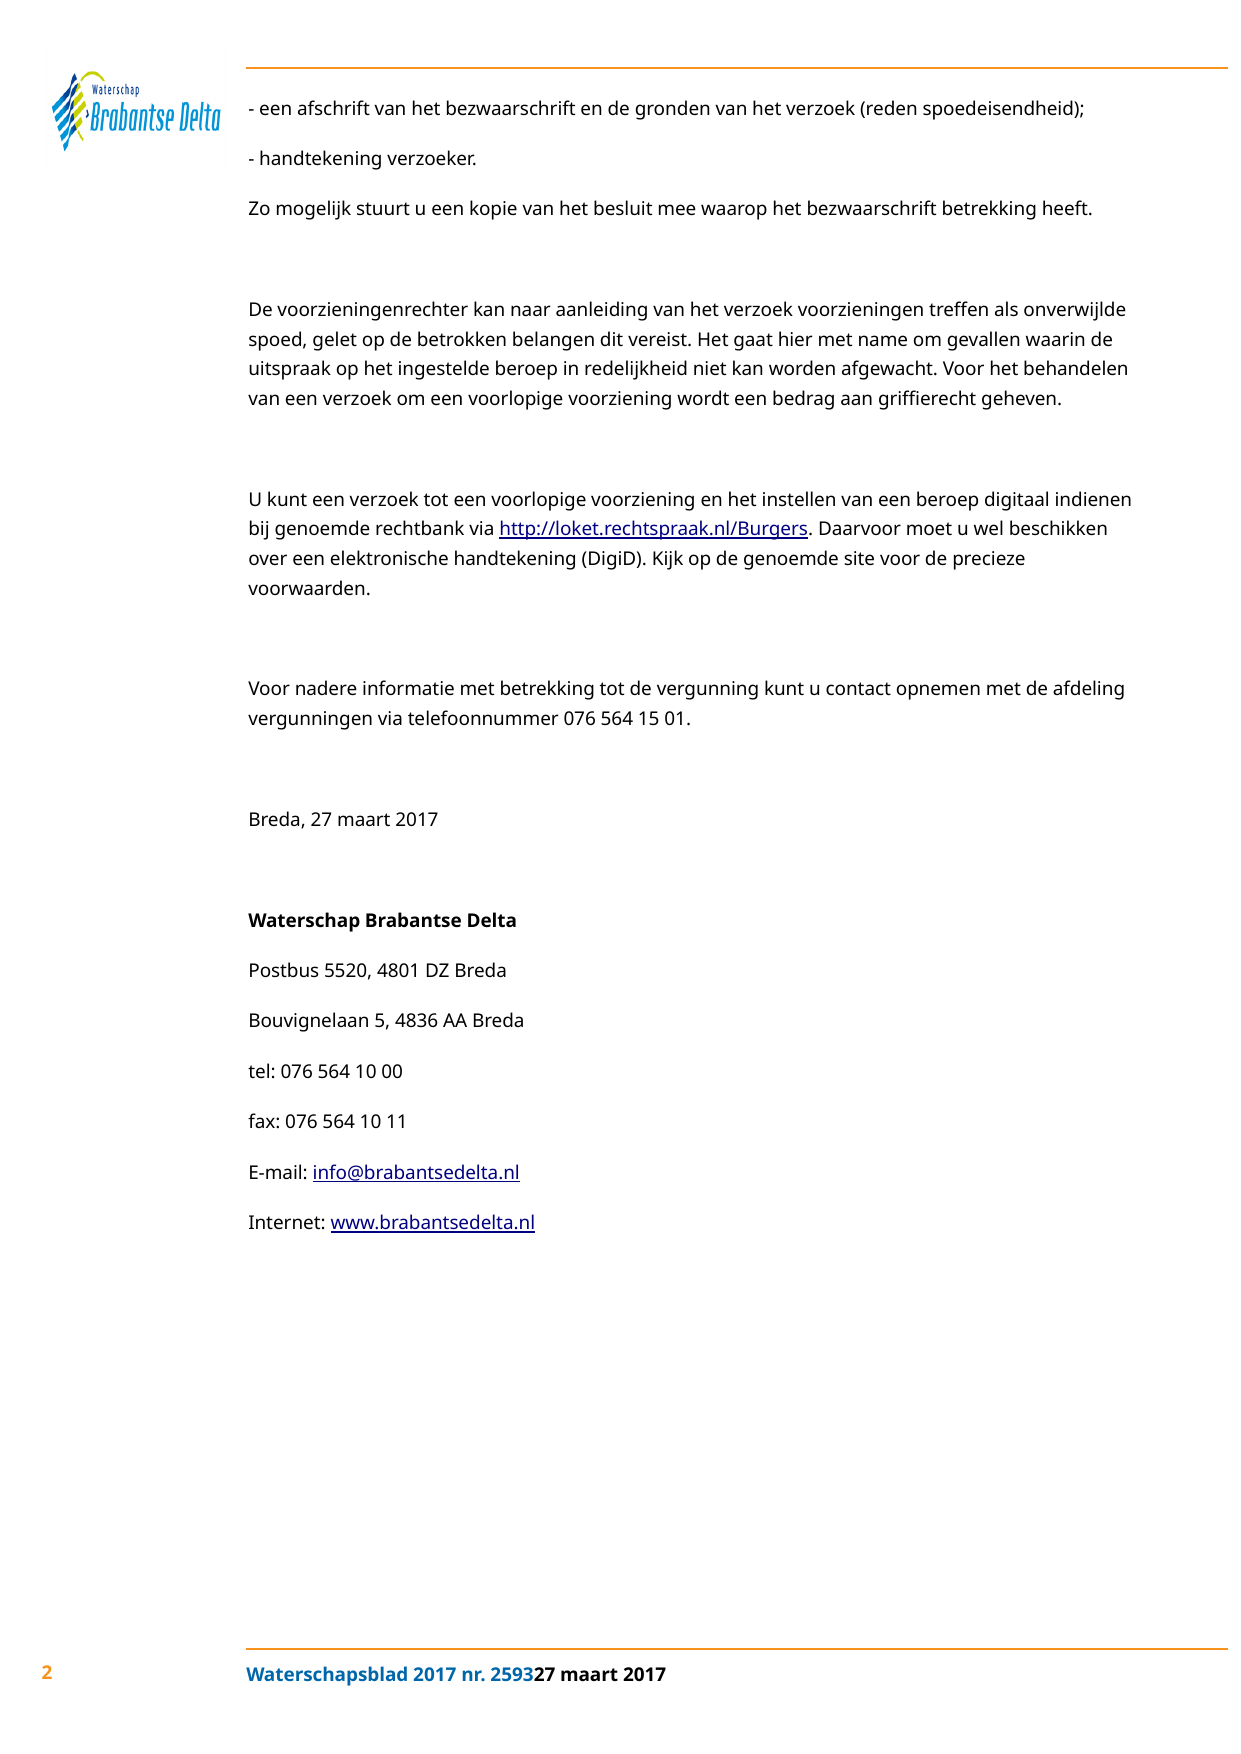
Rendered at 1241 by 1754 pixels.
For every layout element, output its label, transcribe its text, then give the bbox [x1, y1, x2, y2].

text fax: 076 564 10 11 [248, 1108, 1152, 1134]
text Postbus 5520, 4801 DZ Breda [248, 957, 1152, 983]
text - handtekening verzoeker. [248, 145, 1152, 171]
text Breda, 27 maart 2017 [248, 806, 1152, 832]
text De voorzieningenrechter kan naar aanleiding van het verzoek voorzieningen treffen als onverwijlde spoed, gelet op de betrokken belangen dit vereist. Het gaat hier met name om gevallen waarin de uitspraak op het ingestelde beroep in redelijkheid niet kan worden afgewacht. Voor het behandelen van een verzoek om een voorlopige voorziening wordt een bedrag aan griffierecht geheven. [248, 296, 1152, 411]
text U kunt een verzoek tot een voorlopige voorziening en het instellen van een beroep digitaal indienen bij genoemde rechtbank via http://loket.rechtspraak.nl/Burgers. Daarvoor moet u wel beschikken over een elektronische handtekening (DigiD). Kijk op de genoemde site voor de precieze voorwaarden. [248, 486, 1152, 601]
text - een afschrift van het bezwaarschrift en de gronden van het verzoek (reden spoedeisendheid); [248, 95, 1152, 121]
text E-mail: info@brabantsedelta.nl [248, 1159, 1152, 1185]
text Voor nadere informatie met betrekking tot de vergunning kunt u contact opnemen met de afdeling vergunningen via telefoonnummer 076 564 15 01. [248, 676, 1152, 731]
text Bouvignelaan 5, 4836 AA Breda [248, 1008, 1152, 1033]
picture [41, 47, 231, 172]
text Waterschap Brabantse Delta [248, 907, 1152, 933]
text Internet: www.brabantsedelta.nl [248, 1209, 1152, 1235]
text Zo mogelijk stuurt u een kopie van het besluit mee waarop het bezwaarschrift betrekking heeft. [248, 196, 1152, 221]
text tel: 076 564 10 00 [248, 1058, 1152, 1084]
